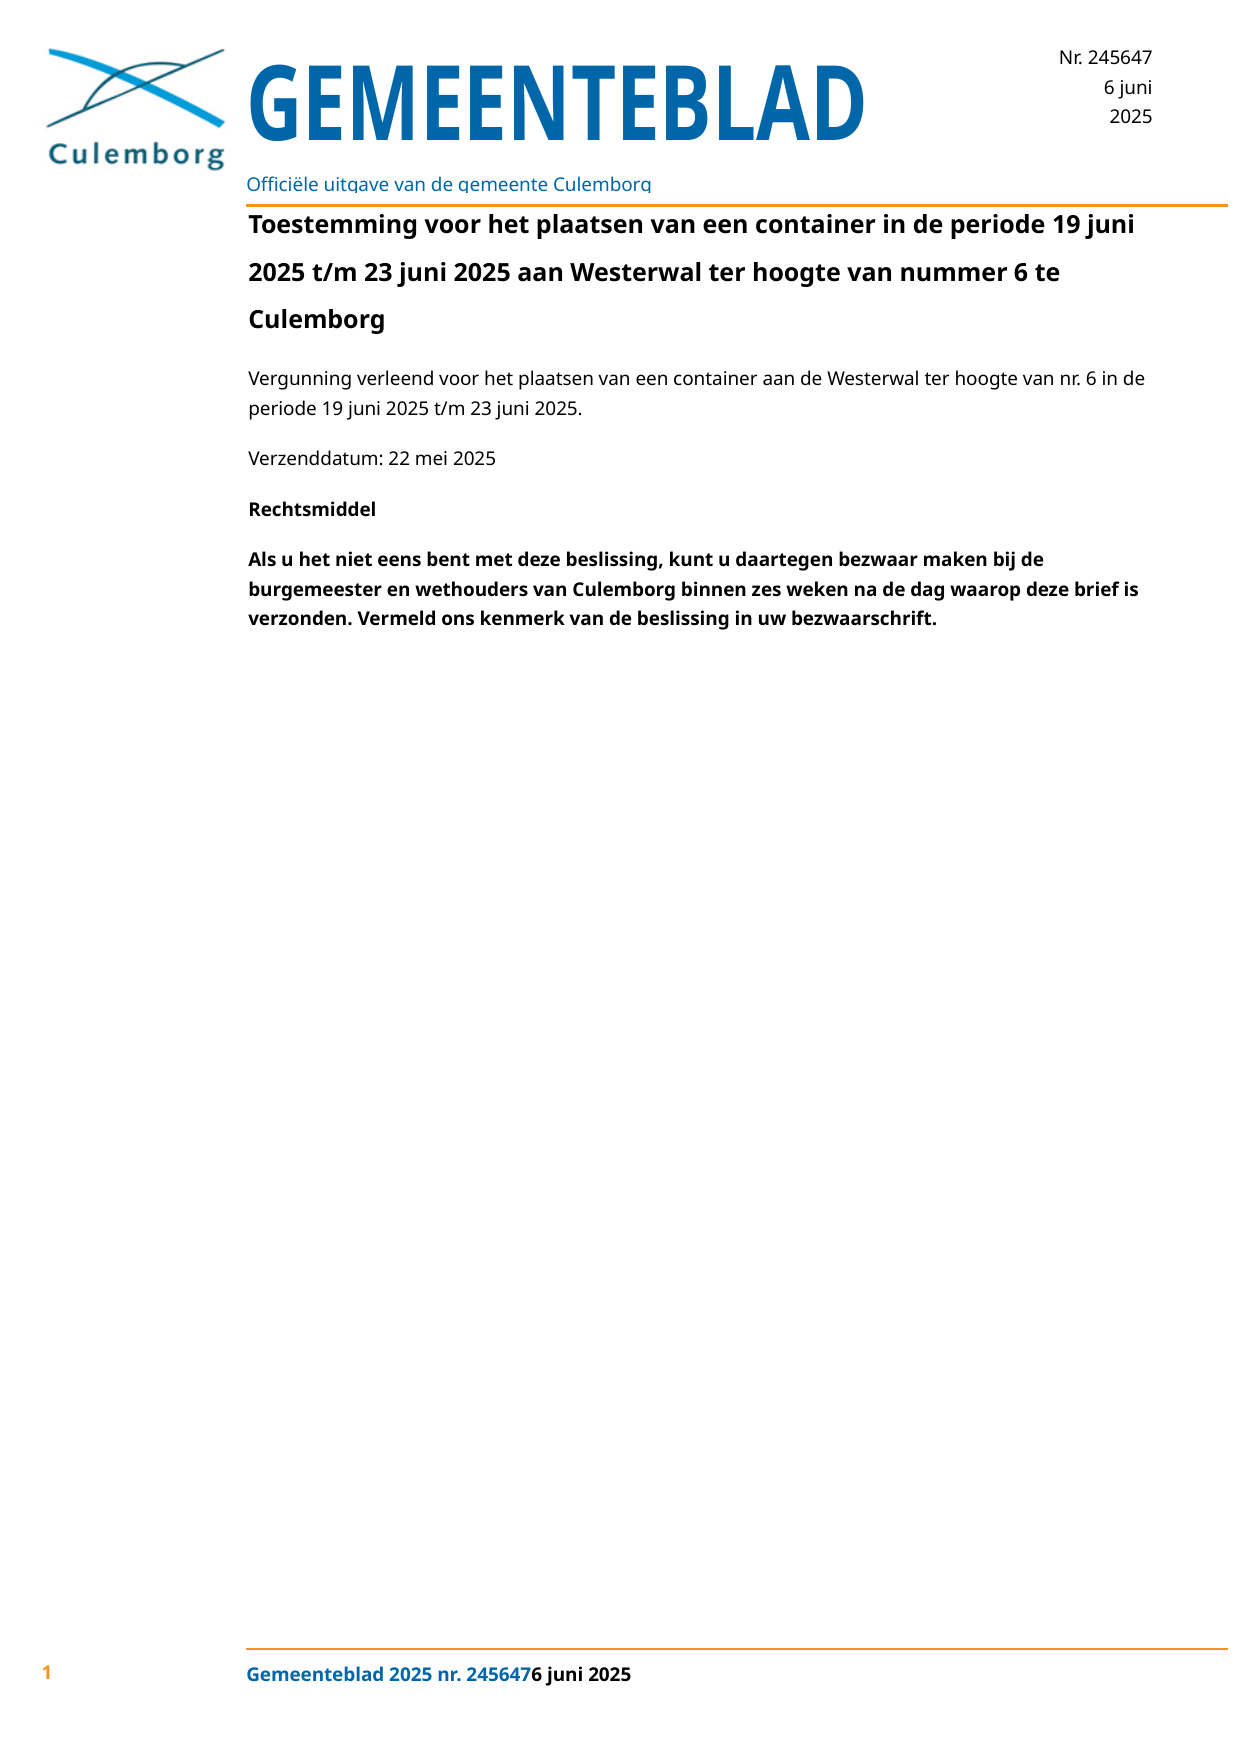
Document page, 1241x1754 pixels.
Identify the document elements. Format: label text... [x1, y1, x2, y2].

picture [41, 47, 231, 172]
text Als u het niet eens bent met deze beslissing, kunt u daartegen bezwaar maken bij de burgemeester en wethouders van Culemborg binnen zes weken na de dag waarop deze brief is verzonden. Vermeld ons kenmerk van de beslissing in uw bezwaarschrift. [248, 546, 1152, 631]
text Toestemming voor het plaatsen van een container in de periode 19 juni 2025 t/m 23 juni 2025 aan Westerwal ter hoogte van nummer 6 te Culemborg [248, 207, 1152, 336]
text Vergunning verleend voor het plaatsen van een container aan de Westerwal ter hoogte van nr. 6 in de periode 19 juni 2025 t/m 23 juni 2025. [248, 366, 1152, 421]
text Rechtsmiddel [248, 496, 1152, 522]
text Verzenddatum: 22 mei 2025 [248, 446, 1152, 471]
